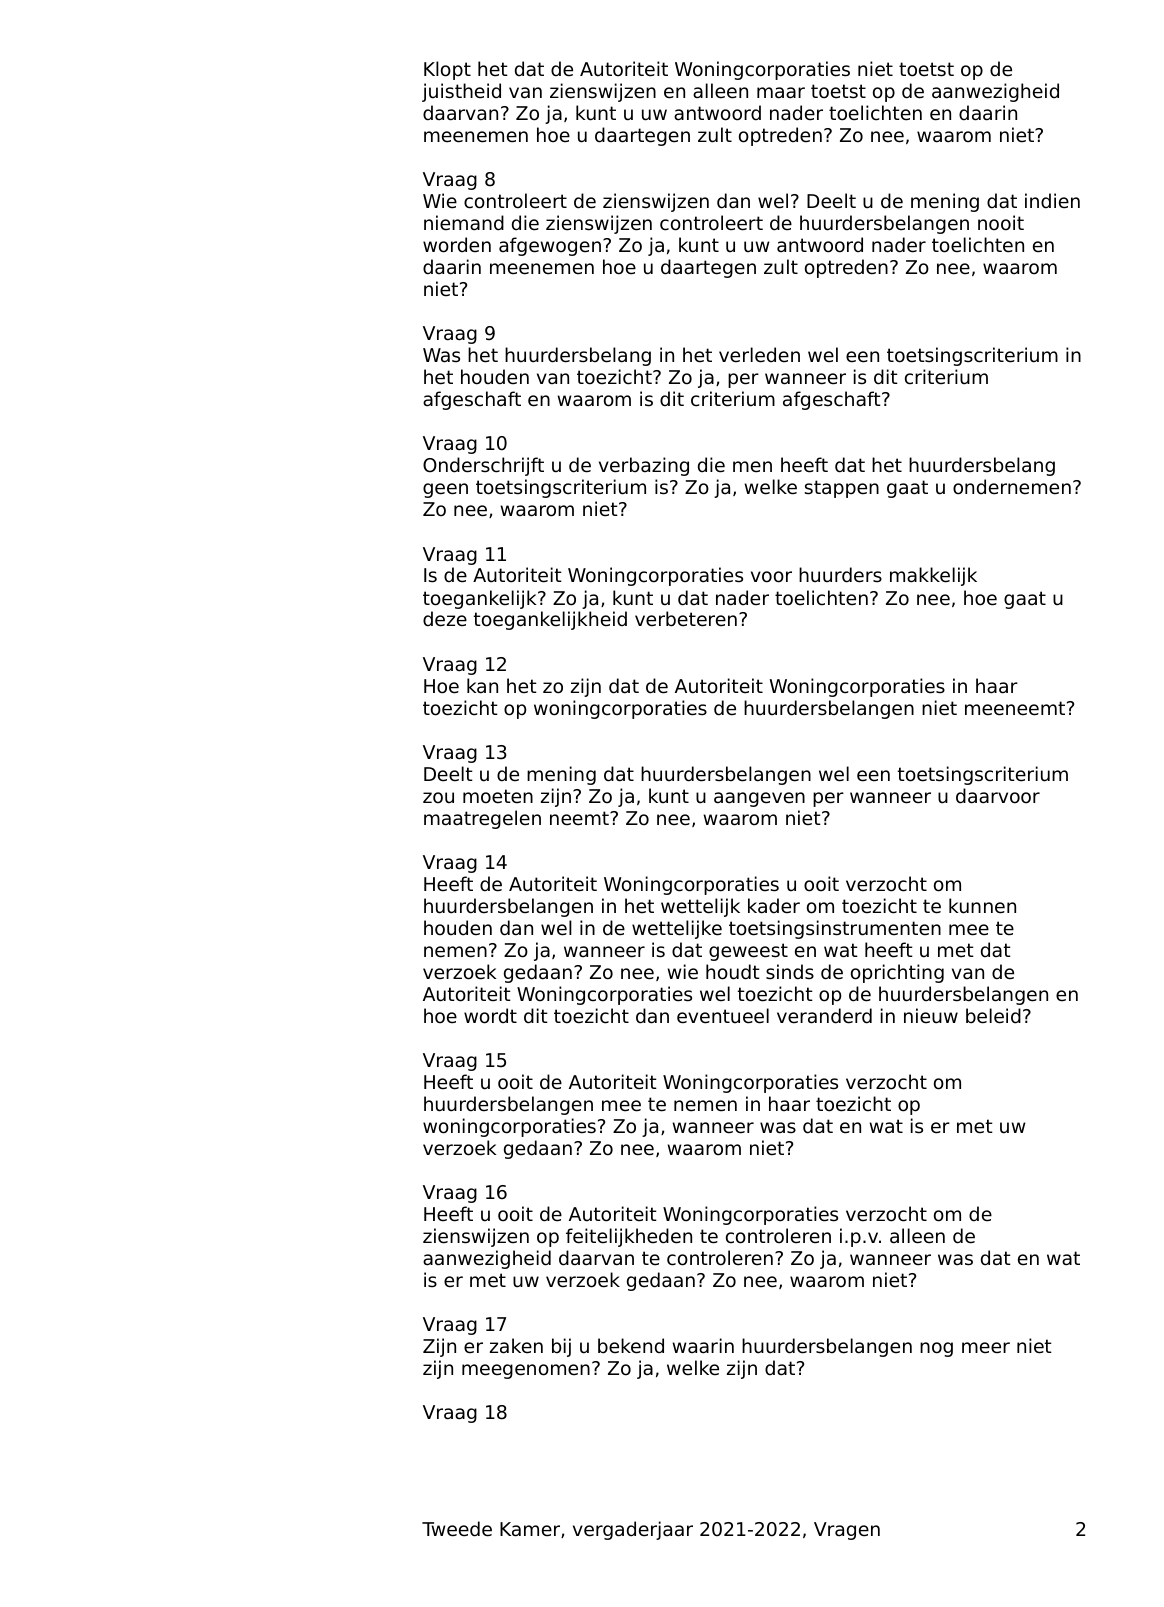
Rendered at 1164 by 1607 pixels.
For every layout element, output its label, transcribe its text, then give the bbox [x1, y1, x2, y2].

text Vraag 12 [422, 653, 1087, 676]
text Heeft de Autoriteit Woningcorporaties u ooit verzocht om huurdersbelangen in het wettelijk kader om toezicht te kunnen houden dan wel in de wettelijke toetsingsinstrumenten mee te nemen? Zo ja, wanneer is dat geweest en wat heeft u met dat verzoek gedaan? Zo nee, wie houdt sinds de oprichting van de Autoriteit Woningcorporaties wel toezicht op de huurdersbelangen en hoe wordt dit toezicht dan eventueel veranderd in nieuw beleid? [422, 874, 1087, 1028]
text Deelt u de mening dat huurdersbelangen wel een toetsingscriterium zou moeten zijn? Zo ja, kunt u aangeven per wanneer u daarvoor maatregelen neemt? Zo nee, waarom niet? [422, 764, 1087, 829]
text Vraag 14 [422, 852, 1087, 874]
text Is de Autoriteit Woningcorporaties voor huurders makkelijk toegankelijk? Zo ja, kunt u dat nader toelichten? Zo nee, hoe gaat u deze toegankelijkheid verbeteren? [422, 565, 1087, 631]
text Wie controleert de zienswijzen dan wel? Deelt u de mening dat indien niemand die zienswijzen controleert de huurdersbelangen nooit worden afgewogen? Zo ja, kunt u uw antwoord nader toelichten en daarin meenemen hoe u daartegen zult optreden? Zo nee, waarom niet? [422, 191, 1087, 301]
text Onderschrijft u de verbazing die men heeft dat het huurdersbelang geen toetsingscriterium is? Zo ja, welke stappen gaat u ondernemen? Zo nee, waarom niet? [422, 455, 1087, 521]
text Vraag 15 [422, 1050, 1087, 1072]
text Vraag 11 [422, 543, 1087, 565]
text Heeft u ooit de Autoriteit Woningcorporaties verzocht om huurdersbelangen mee te nemen in haar toezicht op woningcorporaties? Zo ja, wanneer was dat en wat is er met uw verzoek gedaan? Zo nee, waarom niet? [422, 1072, 1087, 1160]
text Zijn er zaken bij u bekend waarin huurdersbelangen nog meer niet zijn meegenomen? Zo ja, welke zijn dat? [422, 1336, 1087, 1380]
text Was het huurdersbelang in het verleden wel een toetsingscriterium in het houden van toezicht? Zo ja, per wanneer is dit criterium afgeschaft en waarom is dit criterium afgeschaft? [422, 345, 1087, 411]
text Vraag 17 [422, 1314, 1087, 1336]
text Vraag 9 [422, 323, 1087, 345]
text Heeft u ooit de Autoriteit Woningcorporaties verzocht om de zienswijzen op feitelijkheden te controleren i.p.v. alleen de aanwezigheid daarvan te controleren? Zo ja, wanneer was dat en wat is er met uw verzoek gedaan? Zo nee, waarom niet? [422, 1204, 1087, 1292]
text Vraag 18 [422, 1402, 1087, 1424]
text Hoe kan het zo zijn dat de Autoriteit Woningcorporaties in haar toezicht op woningcorporaties de huurdersbelangen niet meeneemt? [422, 676, 1087, 719]
text Vraag 16 [422, 1182, 1087, 1204]
text Vraag 8 [422, 169, 1087, 191]
text Vraag 13 [422, 742, 1087, 764]
text Vraag 10 [422, 433, 1087, 455]
text Klopt het dat de Autoriteit Woningcorporaties niet toetst op de juistheid van zienswijzen en alleen maar toetst op de aanwezigheid daarvan? Zo ja, kunt u uw antwoord nader toelichten en daarin meenemen hoe u daartegen zult optreden? Zo nee, waarom niet? [422, 59, 1087, 147]
